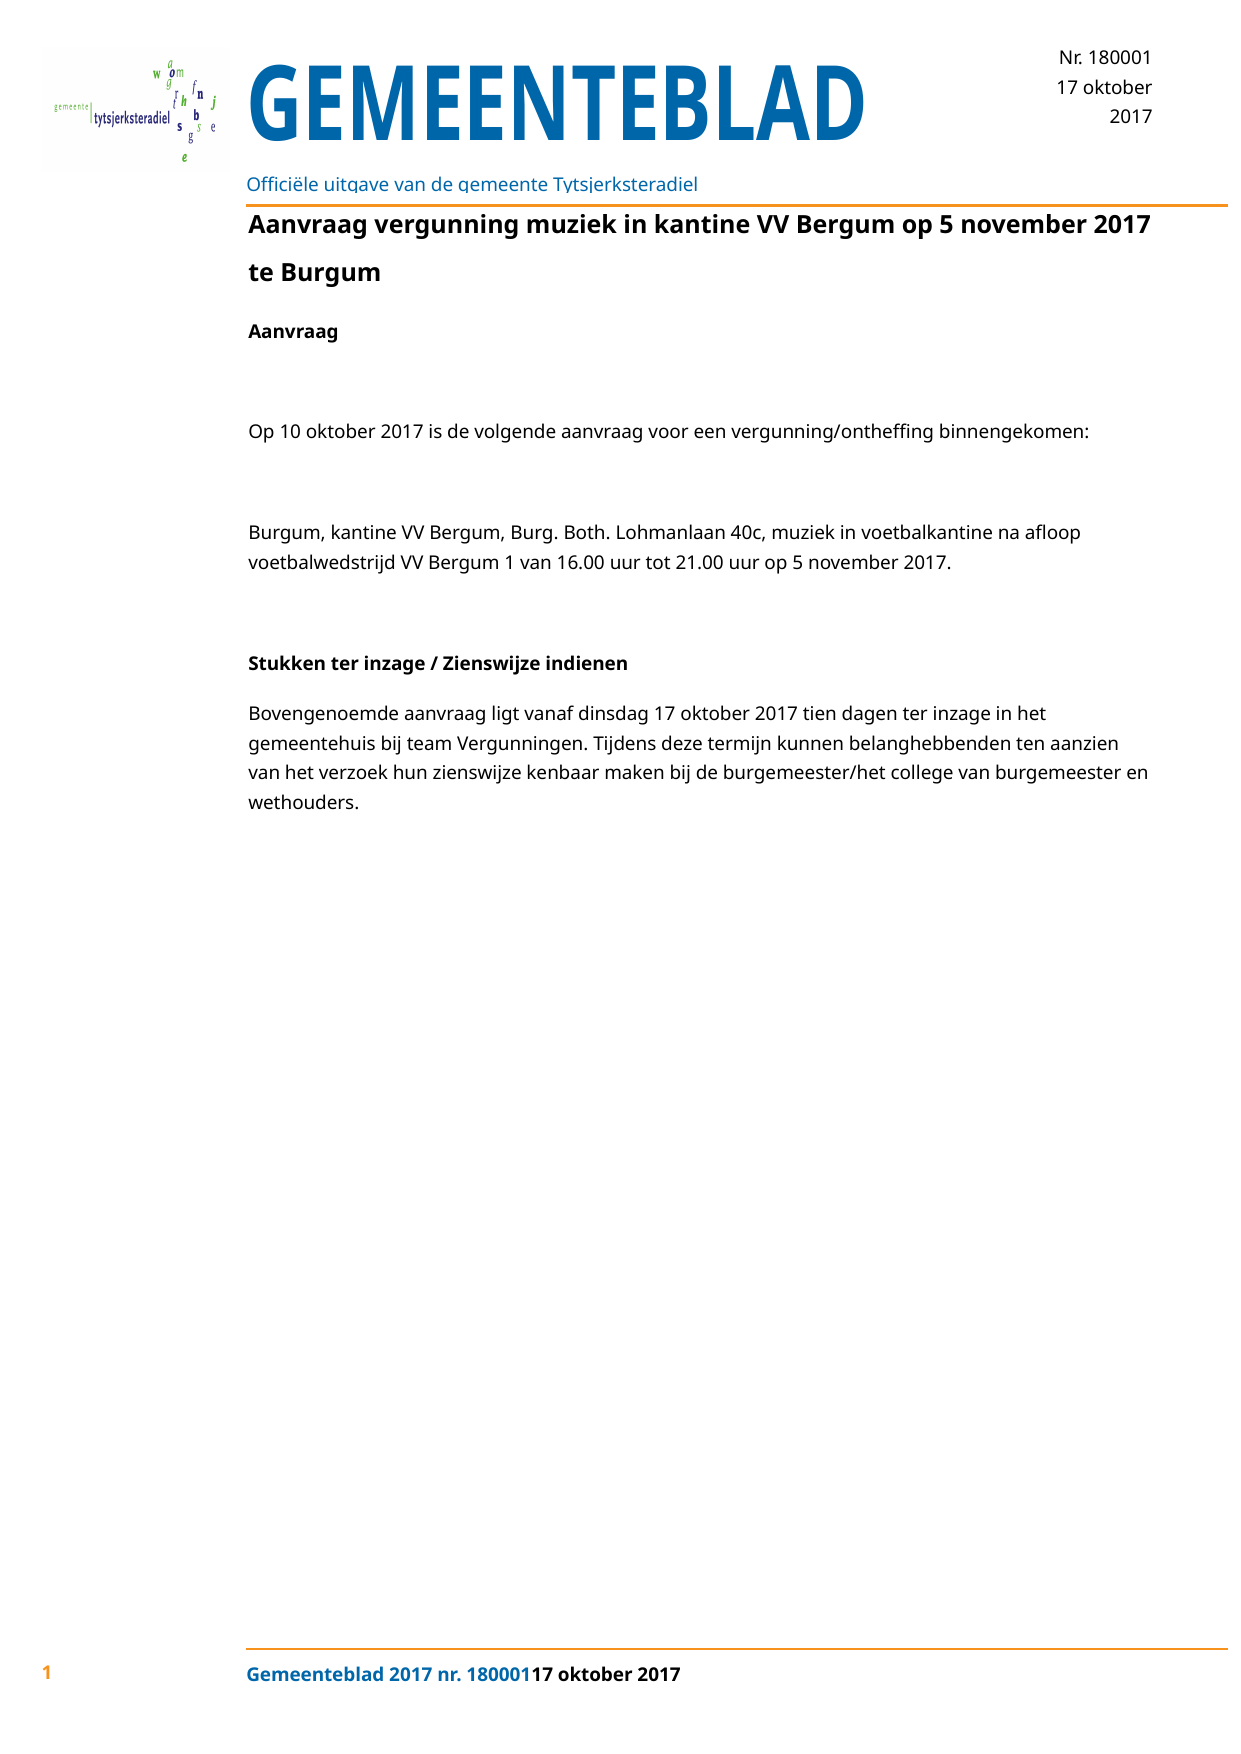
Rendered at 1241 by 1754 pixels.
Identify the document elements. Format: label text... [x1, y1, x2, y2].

text Aanvraag [248, 318, 1152, 344]
text Bovengenoemde aanvraag ligt vanaf dinsdag 17 oktober 2017 tien dagen ter inzage in het gemeentehuis bij team Vergunningen. Tijdens deze termijn kunnen belanghebbenden ten aanzien van het verzoek hun zienswijze kenbaar maken bij de burge­meester/het college van burgemeester en wethouders. [248, 700, 1152, 815]
picture [41, 47, 231, 172]
text Aanvraag vergunning muziek in kantine VV Bergum op 5 november 2017 te Burgum [248, 207, 1152, 288]
text Burgum, kantine VV Bergum, Burg. Both. Lohmanlaan 40c, muziek in voetbalkantine na afloop voetbalwedstrijd VV Bergum 1 van 16.00 uur tot 21.00 uur op 5 november 2017. [248, 519, 1152, 575]
text Op 10 oktober 2017 is de volgende aanvraag voor een vergunning/ontheffing binnengekomen: [248, 419, 1152, 444]
text Stukken ter inzage / Zienswijze indienen [248, 650, 1152, 676]
